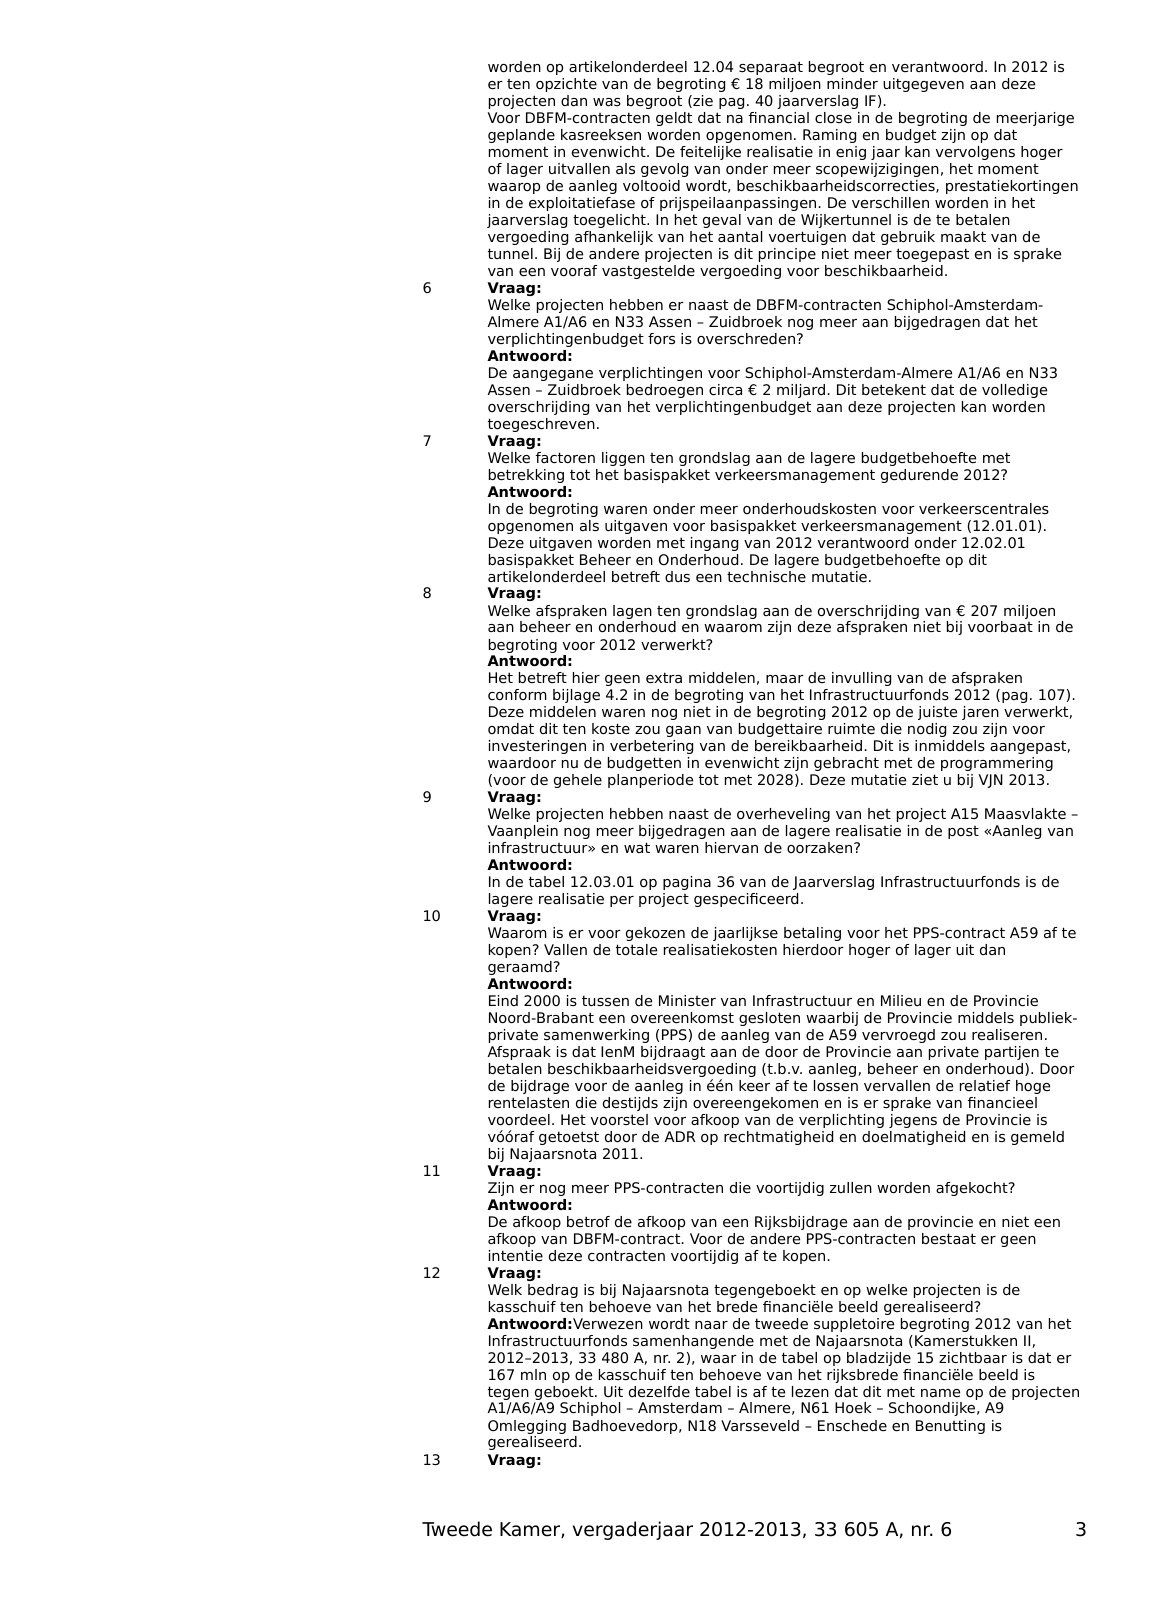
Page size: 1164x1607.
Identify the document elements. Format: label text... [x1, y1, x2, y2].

table_cell 8 [422, 585, 481, 789]
table_cell 9 [422, 789, 481, 908]
table_cell Vraag: Zijn er nog meer PPS-contracten die voortijdig zullen worden afgekocht? Antwoord: De afkoop betrof de afkoop van een Rijksbijdrage aan de provincie en niet een afkoop van DBFM-contract. Voor de andere PPS-contracten bestaat er geen intentie deze contracten voortijdig af te kopen. [481, 1163, 1087, 1264]
table_cell 12 [422, 1265, 481, 1451]
table_cell 11 [422, 1163, 481, 1264]
table_cell 7 [422, 433, 481, 585]
table_cell Vraag: Welke afspraken lagen ten grondslag aan de overschrijding van € 207 miljoen aan beheer en onderhoud en waarom zijn deze afspraken niet bij voorbaat in de begroting voor 2012 verwerkt? Antwoord: Het betreft hier geen extra middelen, maar de invulling van de afspraken conform bijlage 4.2 in de begroting van het Infrastructuurfonds 2012 (pag. 107). Deze middelen waren nog niet in de begroting 2012 op de juiste jaren verwerkt, omdat dit ten koste zou gaan van budgettaire ruimte die nodig zou zijn voor investeringen in verbetering van de bereikbaarheid. Dit is inmiddels aangepast, waardoor nu de budgetten in evenwicht zijn gebracht met de programmering (voor de gehele planperiode tot met 2028). Deze mutatie ziet u bij VJN 2013. [481, 585, 1087, 789]
table_cell 13 [422, 1451, 481, 1468]
table_cell Vraag: Welke projecten hebben er naast de DBFM-contracten Schiphol-Amsterdam-Almere A1/A6 en N33 Assen – Zuidbroek nog meer aan bijgedragen dat het verplichtingenbudget fors is overschreden? Antwoord: De aangegane verplichtingen voor Schiphol-Amsterdam-Almere A1/A6 en N33 Assen – Zuidbroek bedroegen circa € 2 miljard. Dit betekent dat de volledige overschrijding van het verplichtingenbudget aan deze projecten kan worden toegeschreven. [481, 280, 1087, 433]
table_cell Vraag: Waarom is er voor gekozen de jaarlijkse betaling voor het PPS-contract A59 af te kopen? Vallen de totale realisatiekosten hierdoor hoger of lager uit dan geraamd? Antwoord: Eind 2000 is tussen de Minister van Infrastructuur en Milieu en de Provincie Noord-Brabant een overeenkomst gesloten waarbij de Provincie middels publiek-private samenwerking (PPS) de aanleg van de A59 vervroegd zou realiseren. Afspraak is dat IenM bijdraagt aan de door de Provincie aan private partijen te betalen beschikbaarheidsvergoeding (t.b.v. aanleg, beheer en onderhoud). Door de bijdrage voor de aanleg in één keer af te lossen vervallen de relatief hoge rentelasten die destijds zijn overeengekomen en is er sprake van financieel voordeel. Het voorstel voor afkoop van de verplichting jegens de Provincie is vóóraf getoetst door de ADR op rechtmatigheid en doelmatigheid en is gemeld bij Najaarsnota 2011. [481, 908, 1087, 1163]
table_cell Vraag: [481, 1451, 1087, 1468]
table_cell worden op artikelonderdeel 12.04 separaat begroot en verantwoord. In 2012 is er ten opzichte van de begroting € 18 miljoen minder uitgegeven aan deze projecten dan was begroot (zie pag. 40 jaarverslag IF). Voor DBFM-contracten geldt dat na financial close in de begroting de meerjarige geplande kasreeksen worden opgenomen. Raming en budget zijn op dat moment in evenwicht. De feitelijke realisatie in enig jaar kan vervolgens hoger of lager uitvallen als gevolg van onder meer scopewijzigingen, het moment waarop de aanleg voltooid wordt, beschikbaarheidscorrecties, prestatiekortingen in de exploitatiefase of prijspeilaanpassingen. De verschillen worden in het jaarverslag toegelicht. In het geval van de Wijkertunnel is de te betalen vergoeding afhankelijk van het aantal voertuigen dat gebruik maakt van de tunnel. Bij de andere projecten is dit principe niet meer toegepast en is sprake van een vooraf vastgestelde vergoeding voor beschikbaarheid. [481, 59, 1087, 280]
table_cell Vraag: Welk bedrag is bij Najaarsnota tegengeboekt en op welke projecten is de kasschuif ten behoeve van het brede financiële beeld gerealiseerd? Antwoord:Verwezen wordt naar de tweede suppletoire begroting 2012 van het Infrastructuurfonds samenhangende met de Najaarsnota (Kamerstukken II, 2012–2013, 33 480 A, nr. 2), waar in de tabel op bladzijde 15 zichtbaar is dat er 167 mln op de kasschuif ten behoeve van het rijksbrede financiële beeld is tegen geboekt. Uit dezelfde tabel is af te lezen dat dit met name op de projecten A1/A6/A9 Schiphol – Amsterdam – Almere, N61 Hoek – Schoondijke, A9 Omlegging Badhoevedorp, N18 Varsseveld – Enschede en Benutting is gerealiseerd. [481, 1265, 1087, 1451]
table_cell Vraag: Welke factoren liggen ten grondslag aan de lagere budgetbehoefte met betrekking tot het basispakket verkeersmanagement gedurende 2012? Antwoord: In de begroting waren onder meer onderhoudskosten voor verkeerscentrales opgenomen als uitgaven voor basispakket verkeersmanagement (12.01.01). Deze uitgaven worden met ingang van 2012 verantwoord onder 12.02.01 basispakket Beheer en Onderhoud. De lagere budgetbehoefte op dit artikelonderdeel betreft dus een technische mutatie. [481, 433, 1087, 585]
table_cell 6 [422, 280, 481, 433]
table_cell [422, 59, 481, 280]
table_cell 10 [422, 908, 481, 1163]
table_cell Vraag: Welke projecten hebben naast de overheveling van het project A15 Maasvlakte – Vaanplein nog meer bijgedragen aan de lagere realisatie in de post «Aanleg van infrastructuur» en wat waren hiervan de oorzaken? Antwoord: In de tabel 12.03.01 op pagina 36 van de Jaarverslag Infrastructuurfonds is de lagere realisatie per project gespecificeerd. [481, 789, 1087, 908]
